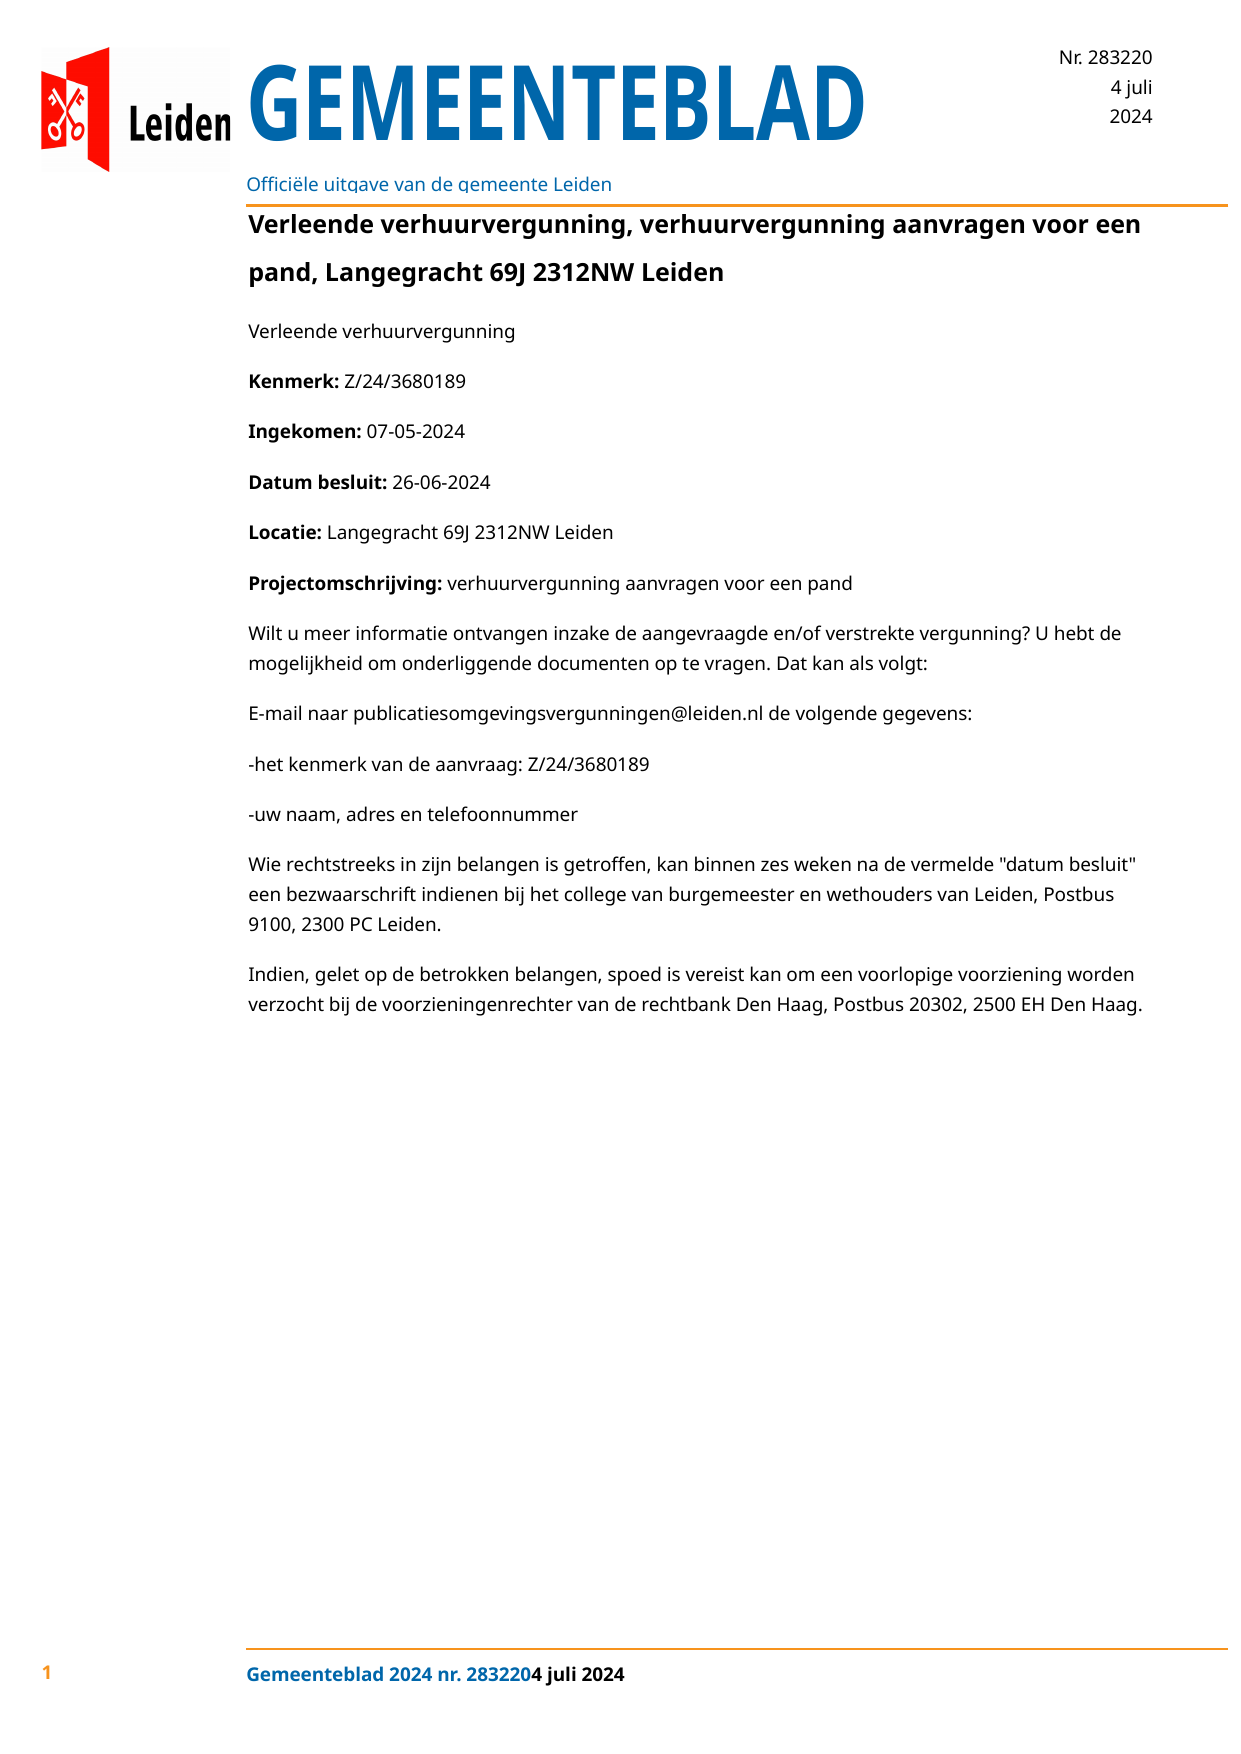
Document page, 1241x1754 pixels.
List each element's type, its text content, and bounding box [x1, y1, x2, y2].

text Kenmerk: Z/24/3680189 [248, 368, 1152, 394]
text Wie rechtstreeks in zijn belangen is getroffen, kan binnen zes weken na de vermelde "datum besluit" een bezwaarschrift indienen bij het college van burgemeester en wethouders van Leiden, Postbus 9100, 2300 PC Leiden. [248, 852, 1152, 937]
text Locatie: Langegracht 69J 2312NW Leiden [248, 519, 1152, 545]
text E-mail naar publicatiesomgevingsvergunningen@leiden.nl de volgende gegevens: [248, 700, 1152, 726]
text Projectomschrijving: verhuurvergunning aanvragen voor een pand [248, 570, 1152, 596]
text Verleende verhuurvergunning, verhuurvergunning aanvragen voor een pand, Langegracht 69J 2312NW Leiden [248, 207, 1152, 288]
text Ingekomen: 07-05-2024 [248, 419, 1152, 444]
text Indien, gelet op de betrokken belangen, spoed is vereist kan om een voorlopige voorziening worden verzocht bij de voorzieningenrechter van de rechtbank Den Haag, Postbus 20302, 2500 EH Den Haag. [248, 961, 1152, 1017]
text -uw naam, adres en telefoonnummer [248, 801, 1152, 827]
picture [41, 47, 231, 172]
text Datum besluit: 26-06-2024 [248, 469, 1152, 495]
text Wilt u meer informatie ontvangen inzake de aangevraagde en/of verstrekte vergunning? U hebt de mogelijkheid om onderliggende documenten op te vragen. Dat kan als volgt: [248, 620, 1152, 676]
text Verleende verhuurvergunning [248, 318, 1152, 344]
text -het kenmerk van de aanvraag: Z/24/3680189 [248, 751, 1152, 777]
